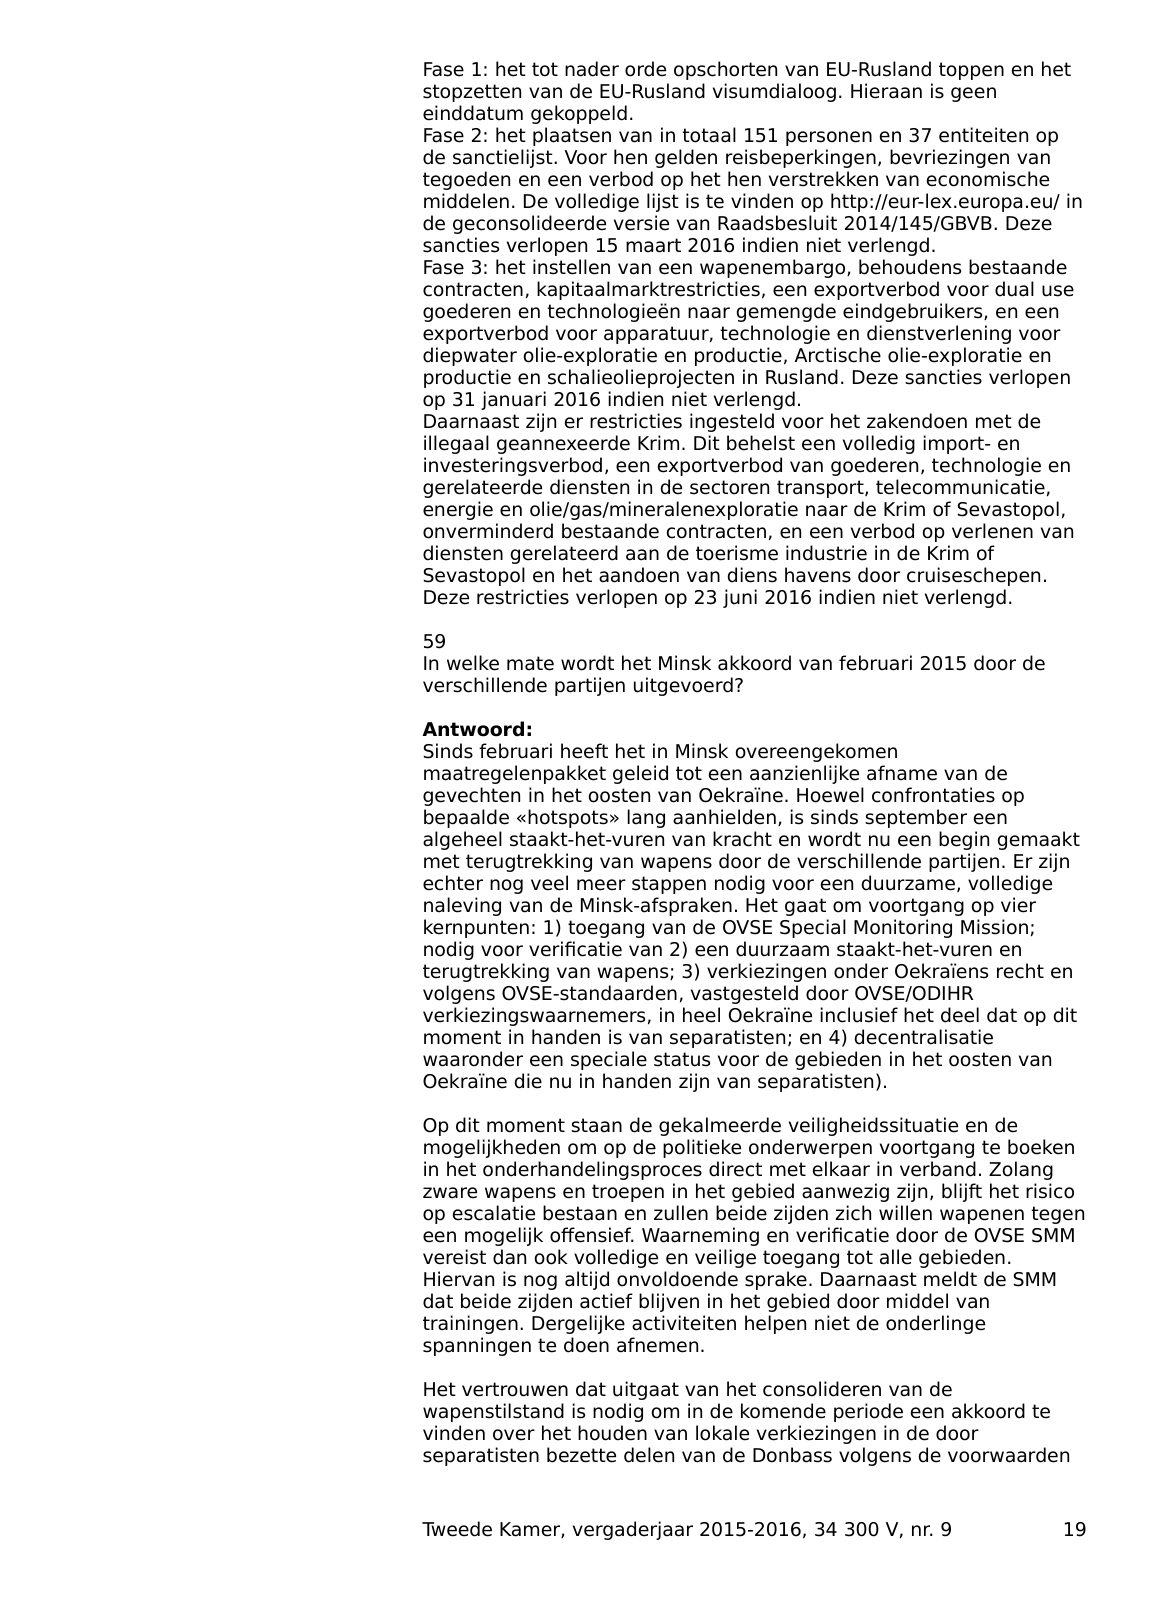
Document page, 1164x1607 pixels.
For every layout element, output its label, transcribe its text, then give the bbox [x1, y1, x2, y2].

text Fase 3: het instellen van een wapenembargo, behoudens bestaande contracten, kapitaalmarktrestricties, een exportverbod voor dual use goederen en technologieën naar gemengde eindgebruikers, en een exportverbod voor apparatuur, technologie en dienstverlening voor diepwater olie-exploratie en productie, Arctische olie-exploratie en productie en schalieolieprojecten in Rusland. Deze sancties verlopen op 31 januari 2016 indien niet verlengd. [422, 257, 1087, 411]
text 59 [422, 631, 1087, 653]
text Fase 1: het tot nader orde opschorten van EU-Rusland toppen en het stopzetten van de EU-Rusland visumdialoog. Hieraan is geen einddatum gekoppeld. [422, 59, 1087, 125]
text Op dit moment staan de gekalmeerde veiligheidssituatie en de mogelijkheden om op de politieke onderwerpen voortgang te boeken in het onderhandelingsproces direct met elkaar in verband. Zolang zware wapens en troepen in het gebied aanwezig zijn, blijft het risico op escalatie bestaan en zullen beide zijden zich willen wapenen tegen een mogelijk offensief. Waarneming en verificatie door de OVSE SMM vereist dan ook volledige en veilige toegang tot alle gebieden. Hiervan is nog altijd onvoldoende sprake. Daarnaast meldt de SMM dat beide zijden actief blijven in het gebied door middel van trainingen. Dergelijke activiteiten helpen niet de onderlinge spanningen te doen afnemen. [422, 1115, 1087, 1356]
text Fase 2: het plaatsen van in totaal 151 personen en 37 entiteiten op de sanctielijst. Voor hen gelden reisbeperkingen, bevriezingen van tegoeden en een verbod op het hen verstrekken van economische middelen. De volledige lijst is te vinden op http://eur-lex.europa.eu/ in de geconsolideerde versie van Raadsbesluit 2014/145/GBVB. Deze sancties verlopen 15 maart 2016 indien niet verlengd. [422, 125, 1087, 257]
text Antwoord: [422, 719, 1087, 741]
text Sinds februari heeft het in Minsk overeengekomen maatregelenpakket geleid tot een aanzienlijke afname van de gevechten in het oosten van Oekraïne. Hoewel confrontaties op bepaalde «hotspots» lang aanhielden, is sinds september een algeheel staakt-het-vuren van kracht en wordt nu een begin gemaakt met terugtrekking van wapens door de verschillende partijen. Er zijn echter nog veel meer stappen nodig voor een duurzame, volledige naleving van de Minsk-afspraken. Het gaat om voortgang op vier kernpunten: 1) toegang van de OVSE Special Monitoring Mission; nodig voor verificatie van 2) een duurzaam staakt-het-vuren en terugtrekking van wapens; 3) verkiezingen onder Oekraïens recht en volgens OVSE-standaarden, vastgesteld door OVSE/ODIHR verkiezingswaarnemers, in heel Oekraïne inclusief het deel dat op dit moment in handen is van separatisten; en 4) decentralisatie waaronder een speciale status voor de gebieden in het oosten van Oekraïne die nu in handen zijn van separatisten). [422, 741, 1087, 1092]
text Daarnaast zijn er restricties ingesteld voor het zakendoen met de illegaal geannexeerde Krim. Dit behelst een volledig import- en investeringsverbod, een exportverbod van goederen, technologie en gerelateerde diensten in de sectoren transport, telecommunicatie, energie en olie/gas/mineralenexploratie naar de Krim of Sevastopol, onverminderd bestaande contracten, en een verbod op verlenen van diensten gerelateerd aan de toerisme industrie in de Krim of Sevastopol en het aandoen van diens havens door cruiseschepen. Deze restricties verlopen op 23 juni 2016 indien niet verlengd. [422, 411, 1087, 608]
text Het vertrouwen dat uitgaat van het consolideren van de wapenstilstand is nodig om in de komende periode een akkoord te vinden over het houden van lokale verkiezingen in de door separatisten bezette delen van de Donbass volgens de voorwaarden [422, 1379, 1087, 1467]
text In welke mate wordt het Minsk akkoord van februari 2015 door de verschillende partijen uitgevoerd? [422, 653, 1087, 697]
